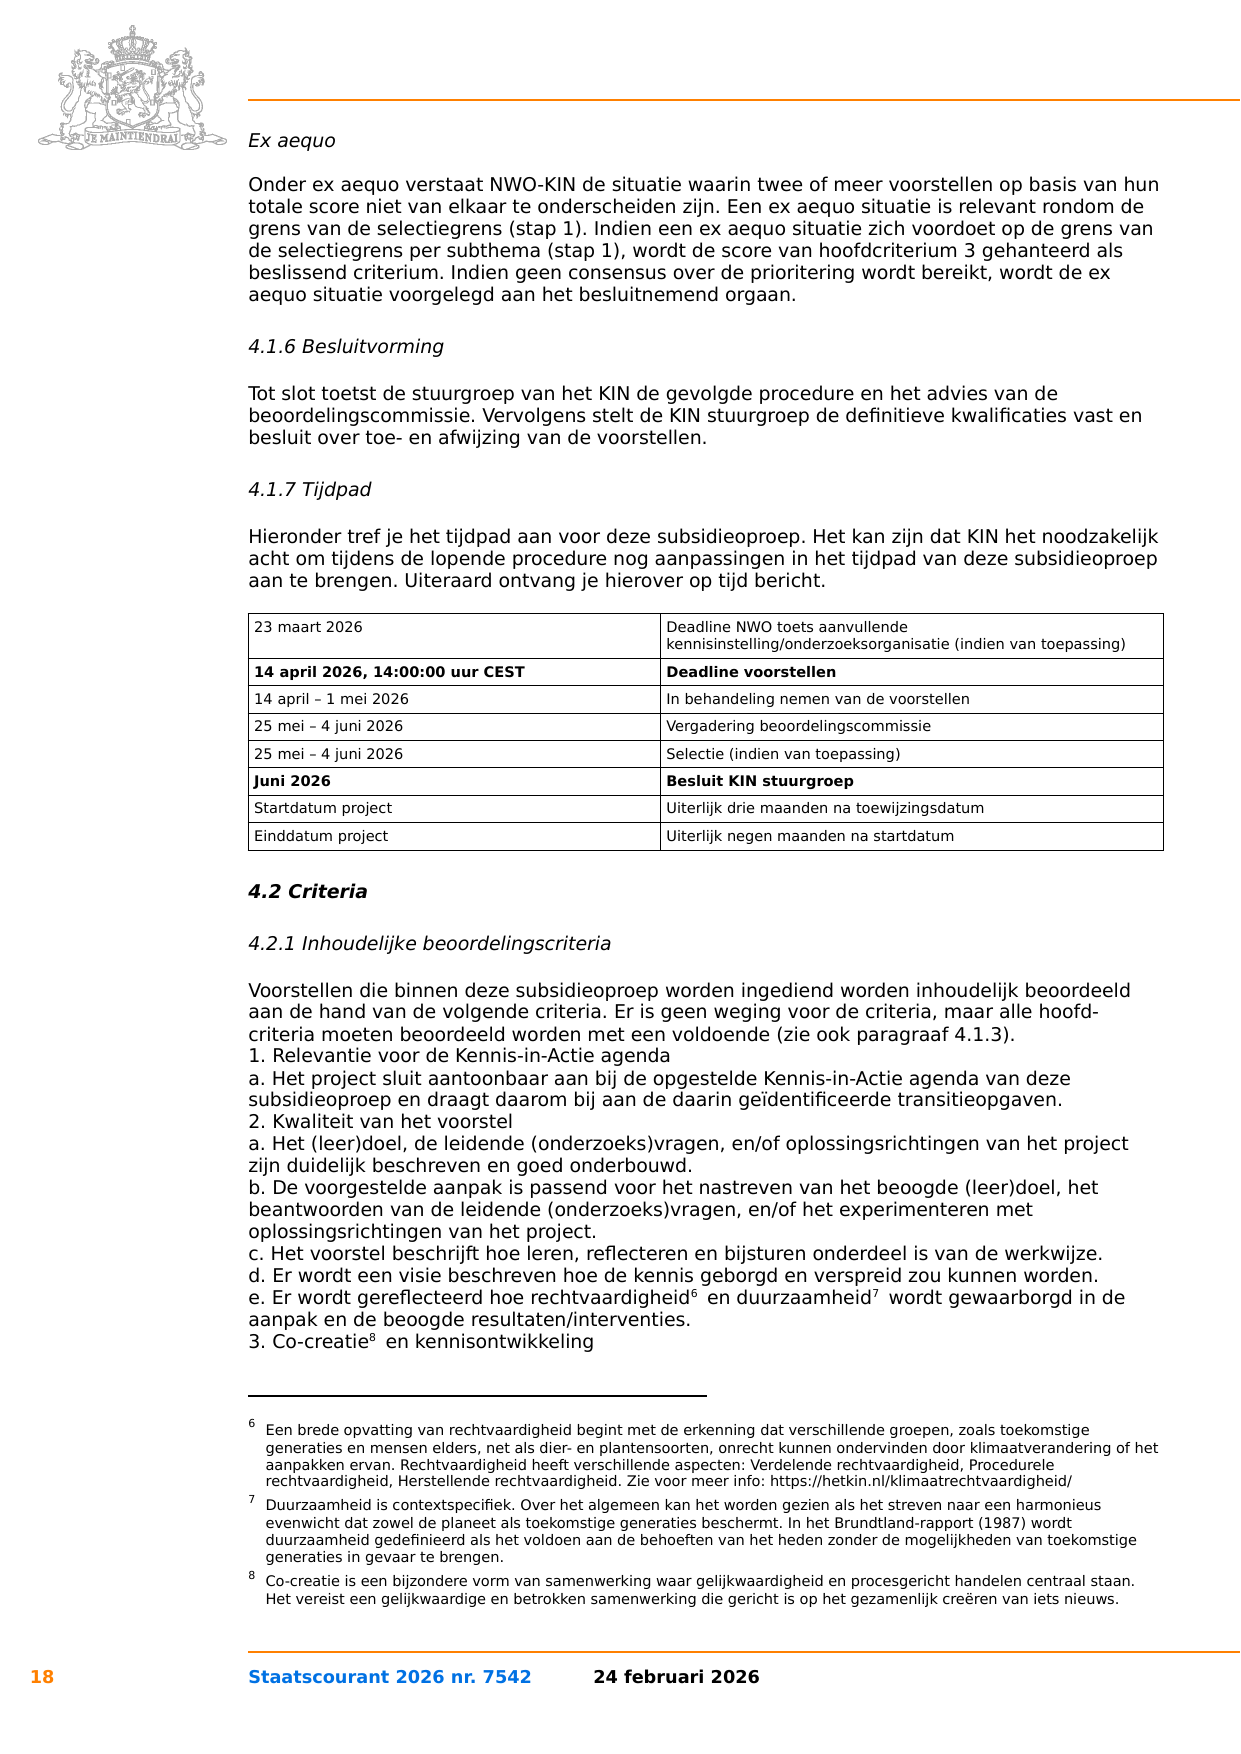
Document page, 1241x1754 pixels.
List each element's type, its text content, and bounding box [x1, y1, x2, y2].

table_cell In behandeling nemen van de voorstellen [661, 686, 1163, 712]
table_cell 14 april – 1 mei 2026 [249, 686, 660, 712]
table_header Deadline NWO toets aanvullende kennisinstelling/onderzoeksorganisatie (indien van toepassing) [661, 614, 1163, 658]
table_cell Uiterlijk negen maanden na startdatum [661, 823, 1163, 849]
table_cell Vergadering beoordelingscommissie [661, 714, 1163, 740]
subtitle Ex aequo [248, 130, 1163, 152]
table_header 23 maart 2026 [249, 614, 660, 658]
text Hieronder tref je het tijdpad aan voor deze subsidieoproep. Het kan zijn dat KIN het noodzakelijk acht om tijdens de lopende procedure nog aanpassingen in het tijdpad van deze subsidieoproep aan te brengen. Uiteraard ontvang je hierover op tijd bericht. [248, 526, 1163, 591]
text Onder ex aequo verstaat NWO-KIN de situatie waarin twee of meer voorstellen op basis van hun totale score niet van elkaar te onderscheiden zijn. Een ex aequo situatie is relevant rondom de grens van de selectiegrens (stap 1). Indien een ex aequo situatie zich voordoet op de grens van de selectiegrens per subthema (stap 1), wordt de score van hoofdcriterium 3 gehanteerd als beslissend criterium. Indien geen consensus over de prioritering wordt bereikt, wordt de ex aequo situatie voorgelegd aan het besluitnemend orgaan. [248, 174, 1163, 306]
text e. Er wordt gereflecteerd hoe rechtvaardigheid en duurzaamheid wordt gewaarborgd in de aanpak en de beoogde resultaten/interventies. [248, 1287, 1163, 1331]
text Duurzaamheid is contextspecifiek. Over het algemeen kan het worden gezien als het streven naar een harmonieus evenwicht dat zowel de planeet als toekomstige generaties beschermt. In het Brundtland-rapport (1987) wordt duurzaamheid gedefinieerd als het voldoen aan de behoeften van het heden zonder de mogelijkheden van toekomstige generaties in gevaar te brengen. [248, 1493, 1163, 1566]
subtitle 4.2 Criteria [248, 881, 1163, 902]
picture [38, 25, 227, 150]
text a. Het project sluit aantoonbaar aan bij de opgestelde Kennis-in-Actie agenda van deze subsidieoproep en draagt daarom bij aan de daarin geïdentificeerde transitieopgaven. [248, 1067, 1163, 1111]
table_cell 14 april 2026, 14:00:00 uur CEST [249, 659, 660, 685]
text 3. Co-creatie en kennisontwikkeling [248, 1331, 1163, 1353]
text 1. Relevantie voor de Kennis-in-Actie agenda [248, 1045, 1163, 1067]
table_cell Einddatum project [249, 823, 660, 849]
table_cell Juni 2026 [249, 768, 660, 795]
subtitle 4.1.7 Tijdpad [248, 478, 1163, 501]
text Voorstellen die binnen deze subsidieoproep worden ingediend worden inhoudelijk beoordeeld aan de hand van de volgende criteria. Er is geen weging voor de criteria, maar alle hoofd-criteria moeten beoordeeld worden met een voldoende (zie ook paragraaf 4.1.3). [248, 979, 1163, 1045]
text Tot slot toetst de stuurgroep van het KIN de gevolgde procedure en het advies van de beoordelingscommissie. Vervolgens stelt de KIN stuurgroep de definitieve kwalificaties vast en besluit over toe- en afwijzing van de voorstellen. [248, 383, 1163, 448]
text b. De voorgestelde aanpak is passend voor het nastreven van het beoogde (leer)doel, het beantwoorden van de leidende (onderzoeks)vragen, en/of het experimenteren met oplossingsrichtingen van het project. [248, 1177, 1163, 1243]
subtitle 4.1.6 Besluitvorming [248, 336, 1163, 358]
table_cell 25 mei – 4 juni 2026 [249, 714, 660, 740]
table_cell Besluit KIN stuurgroep [661, 768, 1163, 795]
table_cell 25 mei – 4 juni 2026 [249, 741, 660, 767]
table_cell Deadline voorstellen [661, 659, 1163, 685]
subtitle 4.2.1 Inhoudelijke beoordelingscriteria [248, 932, 1163, 954]
text Een brede opvatting van rechtvaardigheid begint met de erkenning dat verschillende groepen, zoals toekomstige generaties en mensen elders, net als dier- en plantensoorten, onrecht kunnen ondervinden door klimaatverandering of het aanpakken ervan. Rechtvaardigheid heeft verschillende aspecten: Verdelende rechtvaardigheid, Procedurele rechtvaardigheid, Herstellende rechtvaardigheid. Zie voor meer info: https://hetkin.nl/klimaatrechtvaardigheid/ [248, 1418, 1163, 1490]
table_cell Uiterlijk drie maanden na toewijzingsdatum [661, 796, 1163, 822]
text a. Het (leer)doel, de leidende (onderzoeks)vragen, en/of oplossingsrichtingen van het project zijn duidelijk beschreven en goed onderbouwd. [248, 1133, 1163, 1177]
table_cell Selectie (indien van toepassing) [661, 741, 1163, 767]
table_cell Startdatum project [249, 796, 660, 822]
text 2. Kwaliteit van het voorstel [248, 1111, 1163, 1133]
text Co-creatie is een bijzondere vorm van samenwerking waar gelijkwaardigheid en procesgericht handelen centraal staan. Het vereist een gelijkwaardige en betrokken samenwerking die gericht is op het gezamenlijk creëren van iets nieuws. [248, 1569, 1163, 1608]
text c. Het voorstel beschrijft hoe leren, reflecteren en bijsturen onderdeel is van de werkwijze. [248, 1243, 1163, 1265]
text d. Er wordt een visie beschreven hoe de kennis geborgd en verspreid zou kunnen worden. [248, 1265, 1163, 1287]
